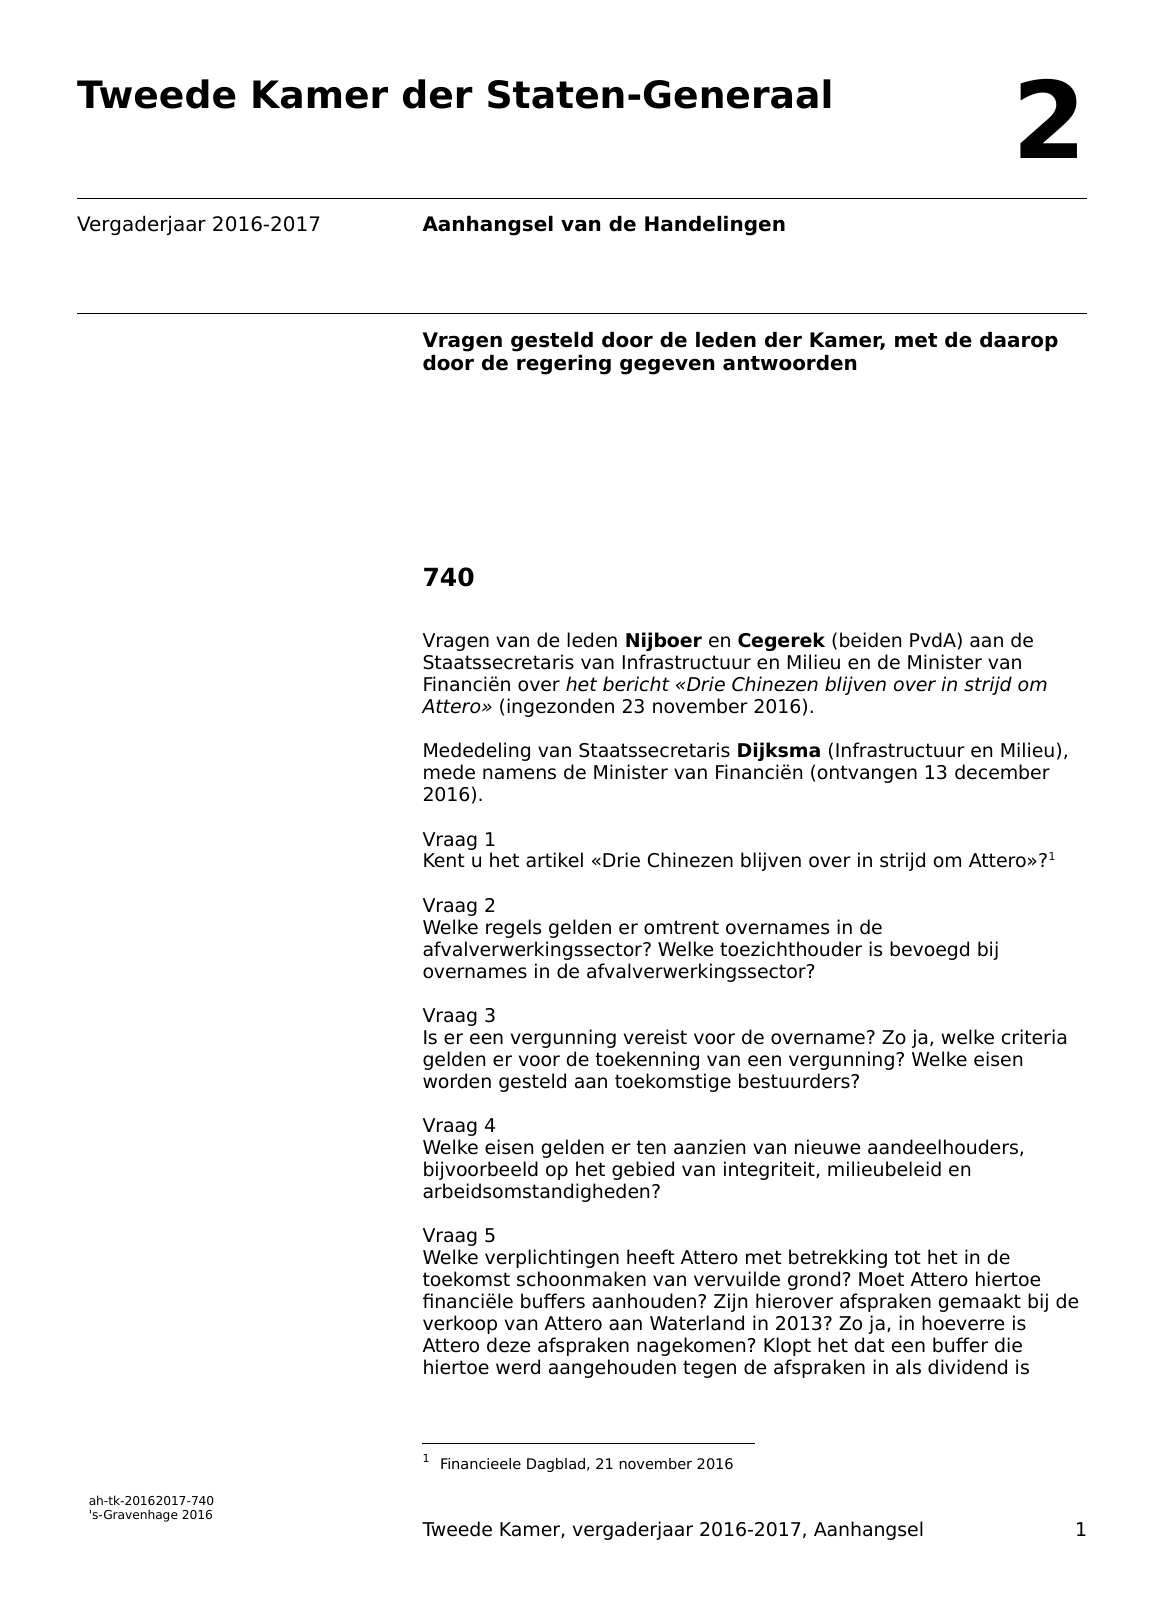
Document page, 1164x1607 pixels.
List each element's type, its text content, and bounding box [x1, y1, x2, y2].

text Welke verplichtingen heeft Attero met betrekking tot het in de toekomst schoonmaken van vervuilde grond? Moet Attero hiertoe financiële buffers aanhouden? Zijn hierover afspraken gemaakt bij de verkoop van Attero aan Waterland in 2013? Zo ja, in hoeverre is Attero deze afspraken nagekomen? Klopt het dat een buffer die hiertoe werd aangehouden tegen de afspraken in als dividend is [422, 1247, 1087, 1379]
text Vraag 2 [422, 894, 1087, 917]
table_cell Vragen gesteld door de leden der Kamer, met de daarop door de regering gegeven antwoorden [422, 314, 1087, 375]
text Vragen van de leden Nijboer en Cegerek (beiden PvdA) aan de Staatssecretaris van Infrastructuur en Milieu en de Minister van Financiën over het bericht «Drie Chinezen blijven over in strijd om Attero» (ingezonden 23 november 2016). [422, 630, 1087, 718]
text Vraag 4 [422, 1115, 1087, 1137]
text Vraag 3 [422, 1005, 1087, 1027]
text Is er een vergunning vereist voor de overname? Zo ja, welke criteria gelden er voor de toekenning van een vergunning? Welke eisen worden gesteld aan toekomstige bestuurders? [422, 1027, 1087, 1093]
text Welke regels gelden er omtrent overnames in de afvalverwerkingssector? Welke toezichthouder is bevoegd bij overnames in de afvalverwerkingssector? [422, 917, 1087, 982]
table_cell [77, 314, 422, 375]
text 's-Gravenhage 2016 [88, 1508, 323, 1522]
text Kent u het artikel «Drie Chinezen blijven over in strijd om Attero»? [422, 850, 1087, 872]
table_header 2 [886, 59, 1087, 198]
table_cell Vergaderjaar 2016-2017 [77, 199, 422, 313]
text Vraag 5 [422, 1225, 1087, 1247]
text Financieele Dagblad, 21 november 2016 [422, 1452, 1087, 1474]
text 740 [422, 563, 1087, 592]
table_header Tweede Kamer der Staten-Generaal [77, 59, 886, 198]
text Welke eisen gelden er ten aanzien van nieuwe aandeelhouders, bijvoorbeeld op het gebied van integriteit, milieubeleid en arbeidsomstandigheden? [422, 1137, 1087, 1203]
text Vraag 1 [422, 828, 1087, 850]
text Mededeling van Staatssecretaris Dijksma (Infrastructuur en Milieu), mede namens de Minister van Financiën (ontvangen 13 december 2016). [422, 740, 1087, 806]
text ah-tk-20162017-740 [88, 1494, 323, 1508]
table_cell Aanhangsel van de Handelingen [422, 199, 1087, 313]
